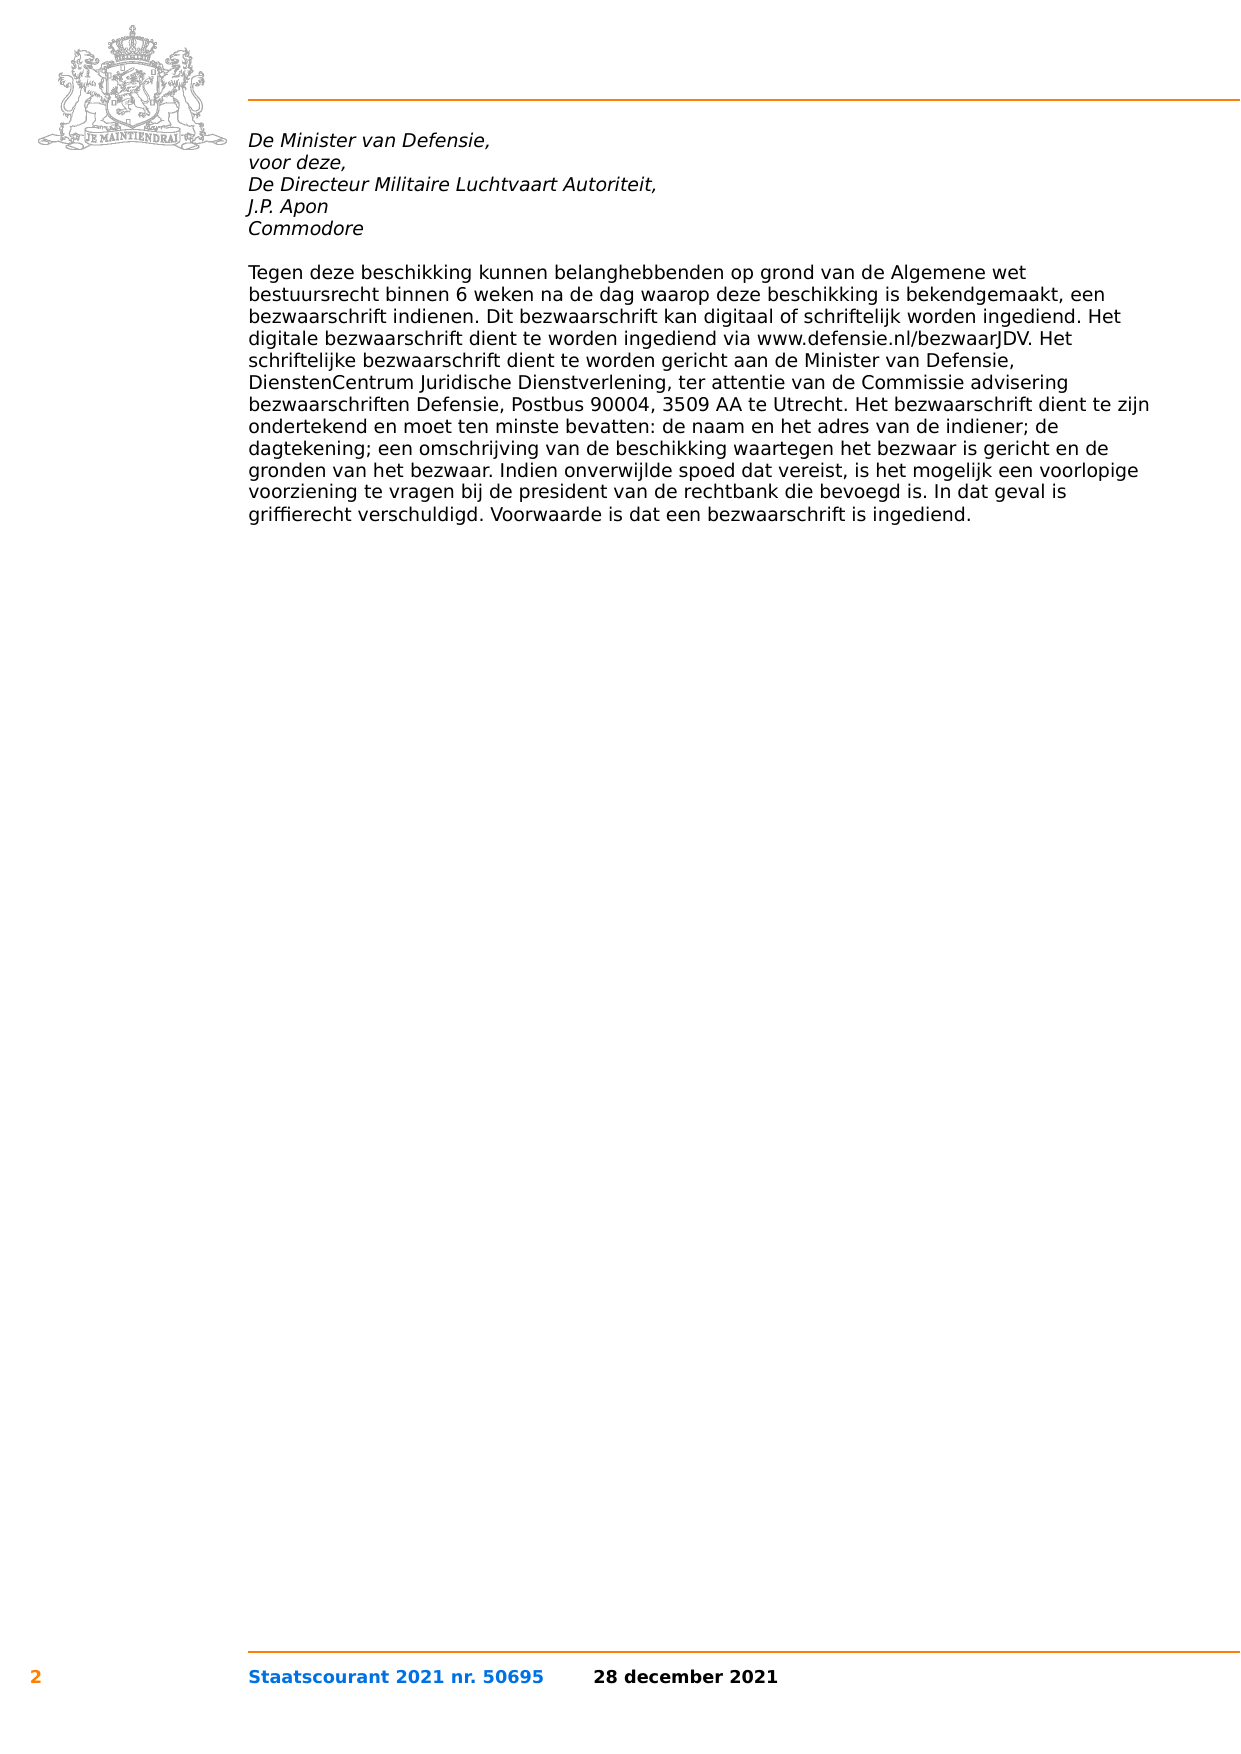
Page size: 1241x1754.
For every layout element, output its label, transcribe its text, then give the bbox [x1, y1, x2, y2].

text De Minister van Defensie, voor deze, De Directeur Militaire Luchtvaart Autoriteit, J.P. Apon Commodore [248, 130, 1163, 240]
text Tegen deze beschikking kunnen belanghebbenden op grond van de Algemene wet bestuursrecht binnen 6 weken na de dag waarop deze beschikking is bekendgemaakt, een bezwaarschrift indienen. Dit bezwaarschrift kan digitaal of schriftelijk worden ingediend. Het digitale bezwaarschrift dient te worden ingediend via www.defensie.nl/bezwaarJDV. Het schriftelijke bezwaarschrift dient te worden gericht aan de Minister van Defensie, DienstenCentrum Juridische Dienstverlening, ter attentie van de Commissie advisering bezwaarschriften Defensie, Postbus 90004, 3509 AA te Utrecht. Het bezwaarschrift dient te zijn ondertekend en moet ten minste bevatten: de naam en het adres van de indiener; de dagtekening; een omschrijving van de beschikking waartegen het bezwaar is gericht en de gronden van het bezwaar. Indien onverwijlde spoed dat vereist, is het mogelijk een voorlopige voorziening te vragen bij de president van de rechtbank die bevoegd is. In dat geval is griffierecht verschuldigd. Voorwaarde is dat een bezwaarschrift is ingediend. [248, 262, 1163, 525]
picture [38, 25, 227, 150]
